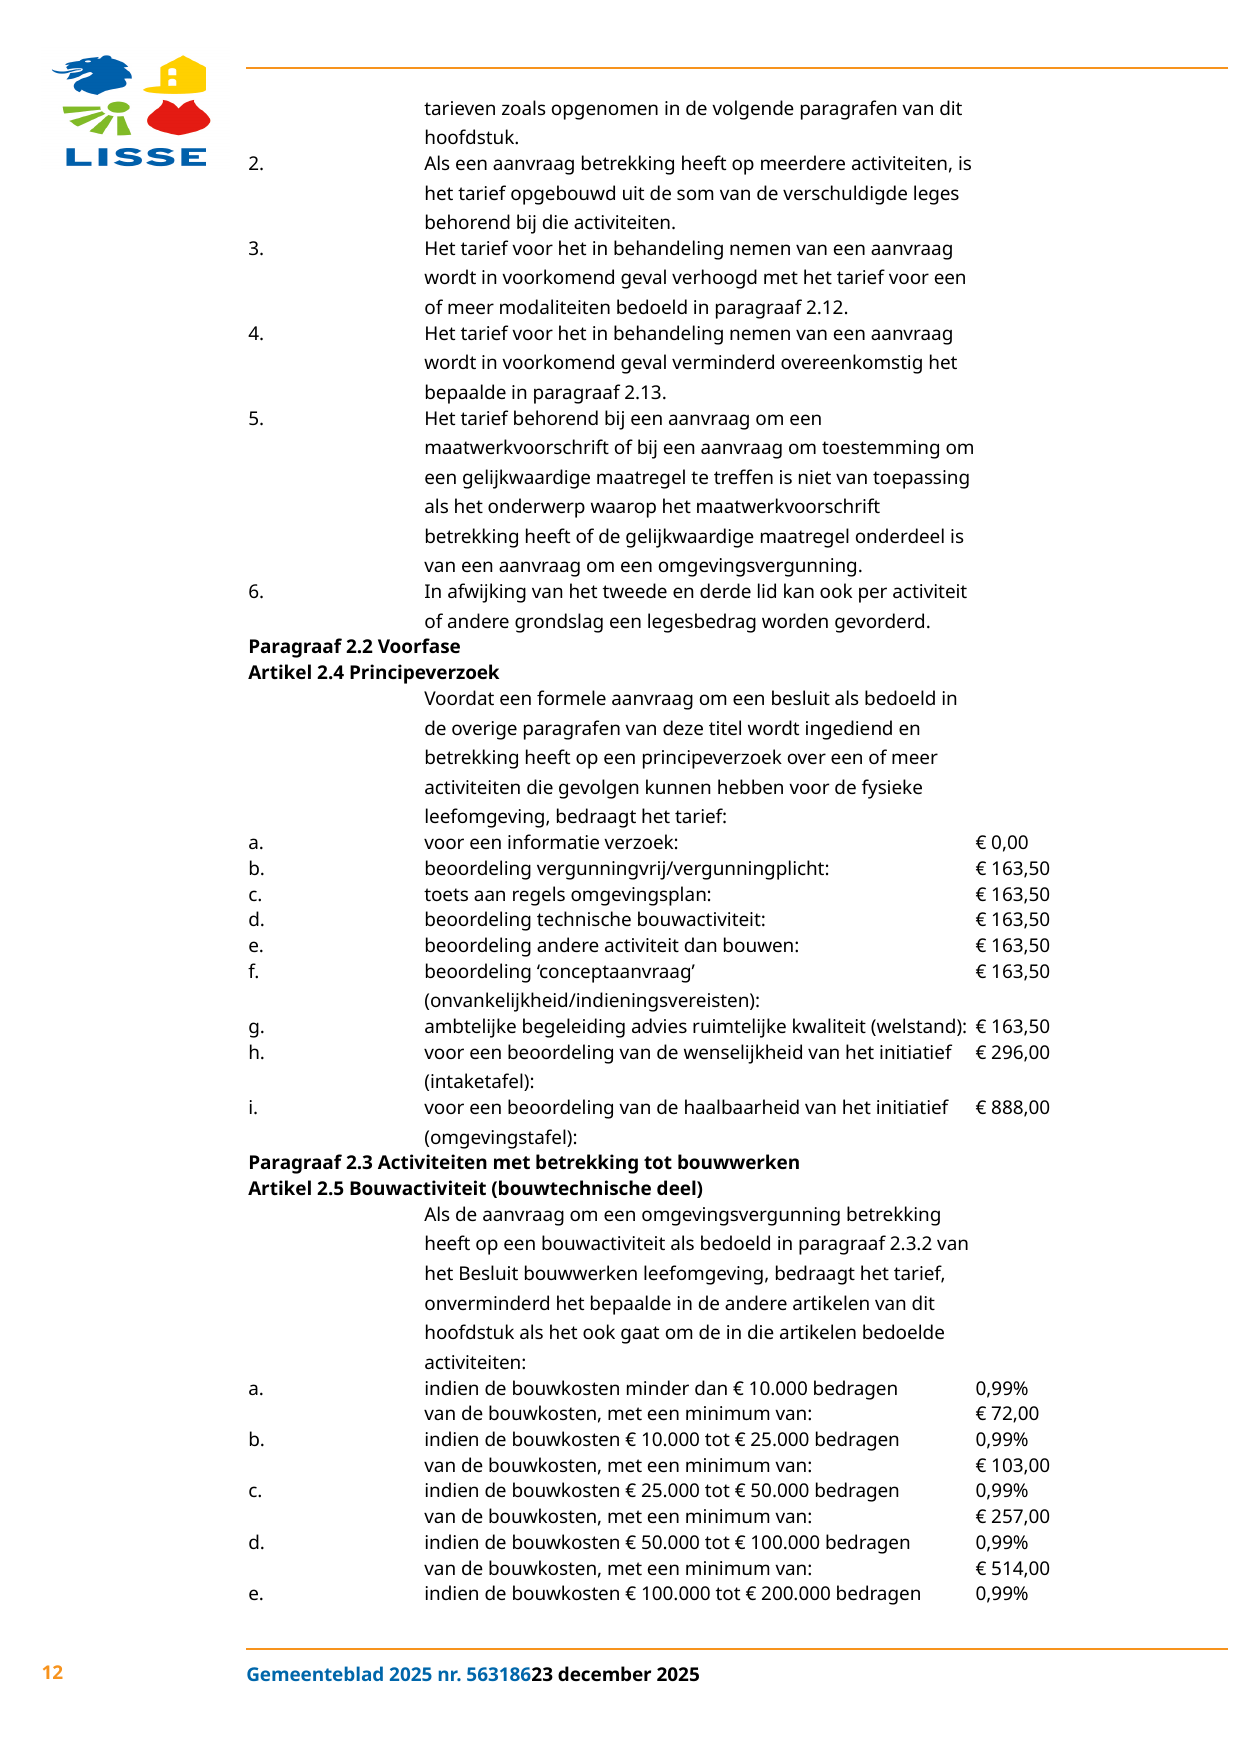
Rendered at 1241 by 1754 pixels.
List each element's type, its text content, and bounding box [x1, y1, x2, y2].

table_cell [248, 1555, 424, 1581]
table_cell b. [248, 855, 424, 881]
table_cell € 163,50 [975, 1013, 1152, 1039]
picture [41, 47, 231, 172]
table_cell d. [248, 1529, 424, 1555]
table_cell 3. [248, 235, 424, 320]
table_cell In afwijking van het tweede en derde lid kan ook per activiteit of andere grondslag een legesbedrag worden gevorderd. [424, 579, 975, 634]
table_cell € 103,00 [975, 1452, 1152, 1478]
table_cell [248, 1503, 424, 1529]
table_cell Het tarief behorend bij een aanvraag om een maatwerkvoorschrift of bij een aanvraag om toestemming om een gelijkwaardige maatregel te treffen is niet van toepassing als het onderwerp waarop het maatwerkvoorschrift betrekking heeft of de gelijkwaardige maatregel onderdeel is van een aanvraag om een omgevingsvergunning. [424, 405, 975, 578]
table_cell 0,99% [975, 1375, 1152, 1400]
table_cell d. [248, 906, 424, 932]
table_cell 2. [248, 150, 424, 235]
table_cell 0,99% [975, 1581, 1152, 1606]
table_cell van de bouwkosten, met een minimum van: [424, 1452, 975, 1478]
table_cell 4. [248, 320, 424, 405]
table_cell [975, 95, 1152, 150]
table_cell [975, 320, 1152, 405]
table_cell indien de bouwkosten € 50.000 tot € 100.000 bedragen [424, 1529, 975, 1555]
table_cell indien de bouwkosten € 10.000 tot € 25.000 bedragen [424, 1426, 975, 1452]
table_cell € 163,50 [975, 906, 1152, 932]
table_cell Paragraaf 2.2 Voorfase [248, 634, 1152, 659]
table_cell 6. [248, 579, 424, 634]
table_cell e. [248, 1581, 424, 1606]
table_cell € 163,50 [975, 855, 1152, 881]
table_cell a. [248, 829, 424, 855]
table_cell 0,99% [975, 1529, 1152, 1555]
table_cell € 257,00 [975, 1503, 1152, 1529]
table_cell tarieven zoals opgenomen in de volgende paragrafen van dit hoofdstuk. [424, 95, 975, 150]
table_cell € 163,50 [975, 881, 1152, 906]
table_cell Artikel 2.5 Bouwactiviteit (bouwtechnische deel) [248, 1175, 1152, 1201]
table_cell Artikel 2.4 Principeverzoek [248, 660, 1152, 685]
table_cell Als de aanvraag om een omgevingsvergunning betrekking heeft op een bouwactiviteit als bedoeld in paragraaf 2.3.2 van het Besluit bouwwerken leefomgeving, bedraagt het tarief, onverminderd het bepaalde in de andere artikelen van dit hoofdstuk als het ook gaat om de in die artikelen bedoelde activiteiten: [424, 1201, 975, 1375]
table_cell 5. [248, 405, 424, 578]
table_cell 0,99% [975, 1426, 1152, 1452]
table_cell Het tarief voor het in behandeling nemen van een aanvraag wordt in voorkomend geval verhoogd met het tarief voor een of meer modaliteiten bedoeld in paragraaf 2.12. [424, 235, 975, 320]
table_cell € 888,00 [975, 1094, 1152, 1149]
table_cell beoordeling technische bouwactiviteit: [424, 906, 975, 932]
table_cell i. [248, 1094, 424, 1149]
table_cell [248, 95, 424, 150]
table_cell Het tarief voor het in behandeling nemen van een aanvraag wordt in voorkomend geval verminderd overeenkomstig het bepaalde in paragraaf 2.13. [424, 320, 975, 405]
table_cell voor een informatie verzoek: [424, 829, 975, 855]
table_cell c. [248, 1478, 424, 1503]
table_cell h. [248, 1039, 424, 1094]
table_cell indien de bouwkosten € 100.000 tot € 200.000 bedragen [424, 1581, 975, 1606]
table_cell 0,99% [975, 1478, 1152, 1503]
table_cell Als een aanvraag betrekking heeft op meerdere activiteiten, is het tarief opgebouwd uit de som van de verschuldigde leges behorend bij die activiteiten. [424, 150, 975, 235]
table_cell [975, 150, 1152, 235]
table_cell indien de bouwkosten € 25.000 tot € 50.000 bedragen [424, 1478, 975, 1503]
table_cell ambtelijke begeleiding advies ruimtelijke kwaliteit (welstand): [424, 1013, 975, 1039]
table_cell [248, 1400, 424, 1426]
table_cell van de bouwkosten, met een minimum van: [424, 1555, 975, 1581]
table_cell voor een beoordeling van de wenselijkheid van het initiatief (intaketafel): [424, 1039, 975, 1094]
table_cell van de bouwkosten, met een minimum van: [424, 1400, 975, 1426]
table_cell [248, 1201, 424, 1375]
table_cell € 72,00 [975, 1400, 1152, 1426]
table_cell [248, 1452, 424, 1478]
table_cell van de bouwkosten, met een minimum van: [424, 1503, 975, 1529]
table_cell toets aan regels omgevingsplan: [424, 881, 975, 906]
table_cell beoordeling andere activiteit dan bouwen: [424, 932, 975, 958]
table_cell Voordat een formele aanvraag om een besluit als bedoeld in de overige paragrafen van deze titel wordt ingediend en betrekking heeft op een principeverzoek over een of meer activiteiten die gevolgen kunnen hebben voor de fysieke leefomgeving, bedraagt het tarief: [424, 685, 975, 829]
table_cell indien de bouwkosten minder dan € 10.000 bedragen [424, 1375, 975, 1400]
table_cell voor een beoordeling van de haalbaarheid van het initiatief (omgevingstafel): [424, 1094, 975, 1149]
table_cell beoordeling vergunningvrij/vergunningplicht: [424, 855, 975, 881]
table_cell a. [248, 1375, 424, 1400]
table_cell Paragraaf 2.3 Activiteiten met betrekking tot bouwwerken [248, 1150, 1152, 1175]
table_cell [975, 405, 1152, 578]
table_cell f. [248, 958, 424, 1013]
table_cell € 514,00 [975, 1555, 1152, 1581]
table_cell € 296,00 [975, 1039, 1152, 1094]
table_cell [975, 685, 1152, 829]
table_cell [975, 235, 1152, 320]
table_cell c. [248, 881, 424, 906]
table_cell beoordeling ‘conceptaanvraag’ (onvankelijkheid/indieningsvereisten): [424, 958, 975, 1013]
table_cell g. [248, 1013, 424, 1039]
table_cell [975, 579, 1152, 634]
table_cell € 163,50 [975, 958, 1152, 1013]
table_cell b. [248, 1426, 424, 1452]
table_cell [975, 1201, 1152, 1375]
table_cell € 0,00 [975, 829, 1152, 855]
table_cell [248, 685, 424, 829]
table_cell e. [248, 932, 424, 958]
table_cell € 163,50 [975, 932, 1152, 958]
